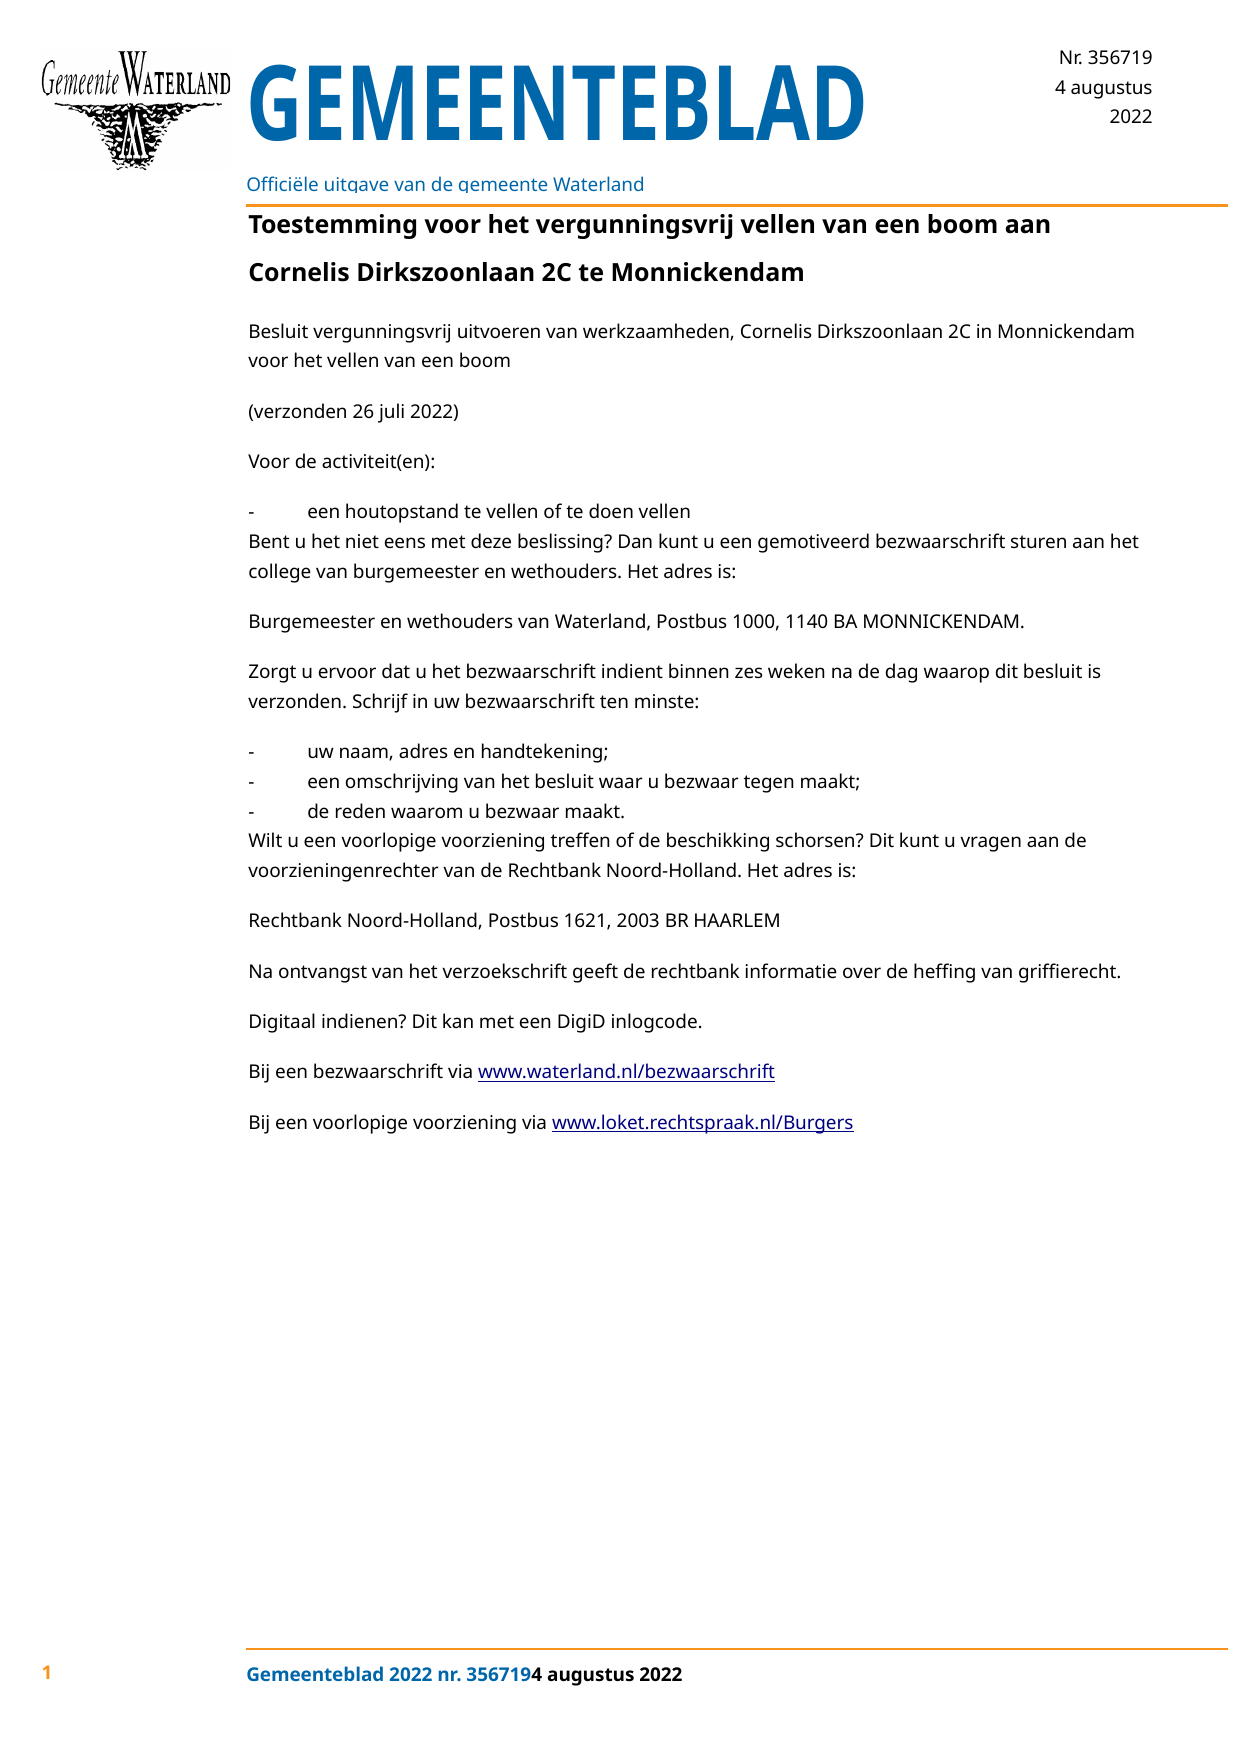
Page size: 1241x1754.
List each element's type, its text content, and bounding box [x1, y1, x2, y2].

text Voor de activiteit(en): [248, 448, 1152, 474]
list de reden waarom u bezwaar maakt. [248, 798, 1152, 824]
text Digitaal indienen? Dit kan met een DigiD inlogcode. [248, 1008, 1152, 1034]
text Toestemming voor het vergunningsvrij vellen van een boom aan Cornelis Dirkszoonlaan 2C te Monnickendam [248, 207, 1152, 288]
list een omschrijving van het besluit waar u bezwaar tegen maakt; [248, 768, 1152, 794]
picture [41, 47, 231, 172]
text Zorgt u ervoor dat u het bezwaarschrift indient binnen zes weken na de dag waarop dit besluit is verzonden. Schrijf in uw bezwaarschrift ten minste: [248, 659, 1152, 714]
text Bij een bezwaarschrift via www.waterland.nl/bezwaarschrift [248, 1059, 1152, 1084]
text Bent u het niet eens met deze beslissing? Dan kunt u een gemotiveerd bezwaarschrift sturen aan het college van burgemeester en wethouders. Het adres is: [248, 528, 1152, 584]
text Wilt u een voorlopige voorziening treffen of de beschikking schorsen? Dit kunt u vragen aan de voorzieningenrechter van de Rechtbank Noord-Holland. Het adres is: [248, 827, 1152, 883]
text Rechtbank Noord-Holland, Postbus 1621, 2003 BR HAARLEM [248, 907, 1152, 933]
text (verzonden 26 juli 2022) [248, 398, 1152, 424]
text Besluit vergunningsvrij uitvoeren van werkzaamheden, Cornelis Dirkszoonlaan 2C in Monnickendam voor het vellen van een boom [248, 318, 1152, 373]
text Na ontvangst van het verzoekschrift geeft de rechtbank informatie over de heffing van griffierecht. [248, 958, 1152, 984]
text Bij een voorlopige voorziening via www.loket.rechtspraak.nl/Burgers [248, 1109, 1152, 1135]
text Burgemeester en wethouders van Waterland, Postbus 1000, 1140 BA MONNICKENDAM. [248, 608, 1152, 634]
list uw naam, adres en handtekening; [248, 739, 1152, 764]
list een houtopstand te vellen of te doen vellen [248, 499, 1152, 524]
